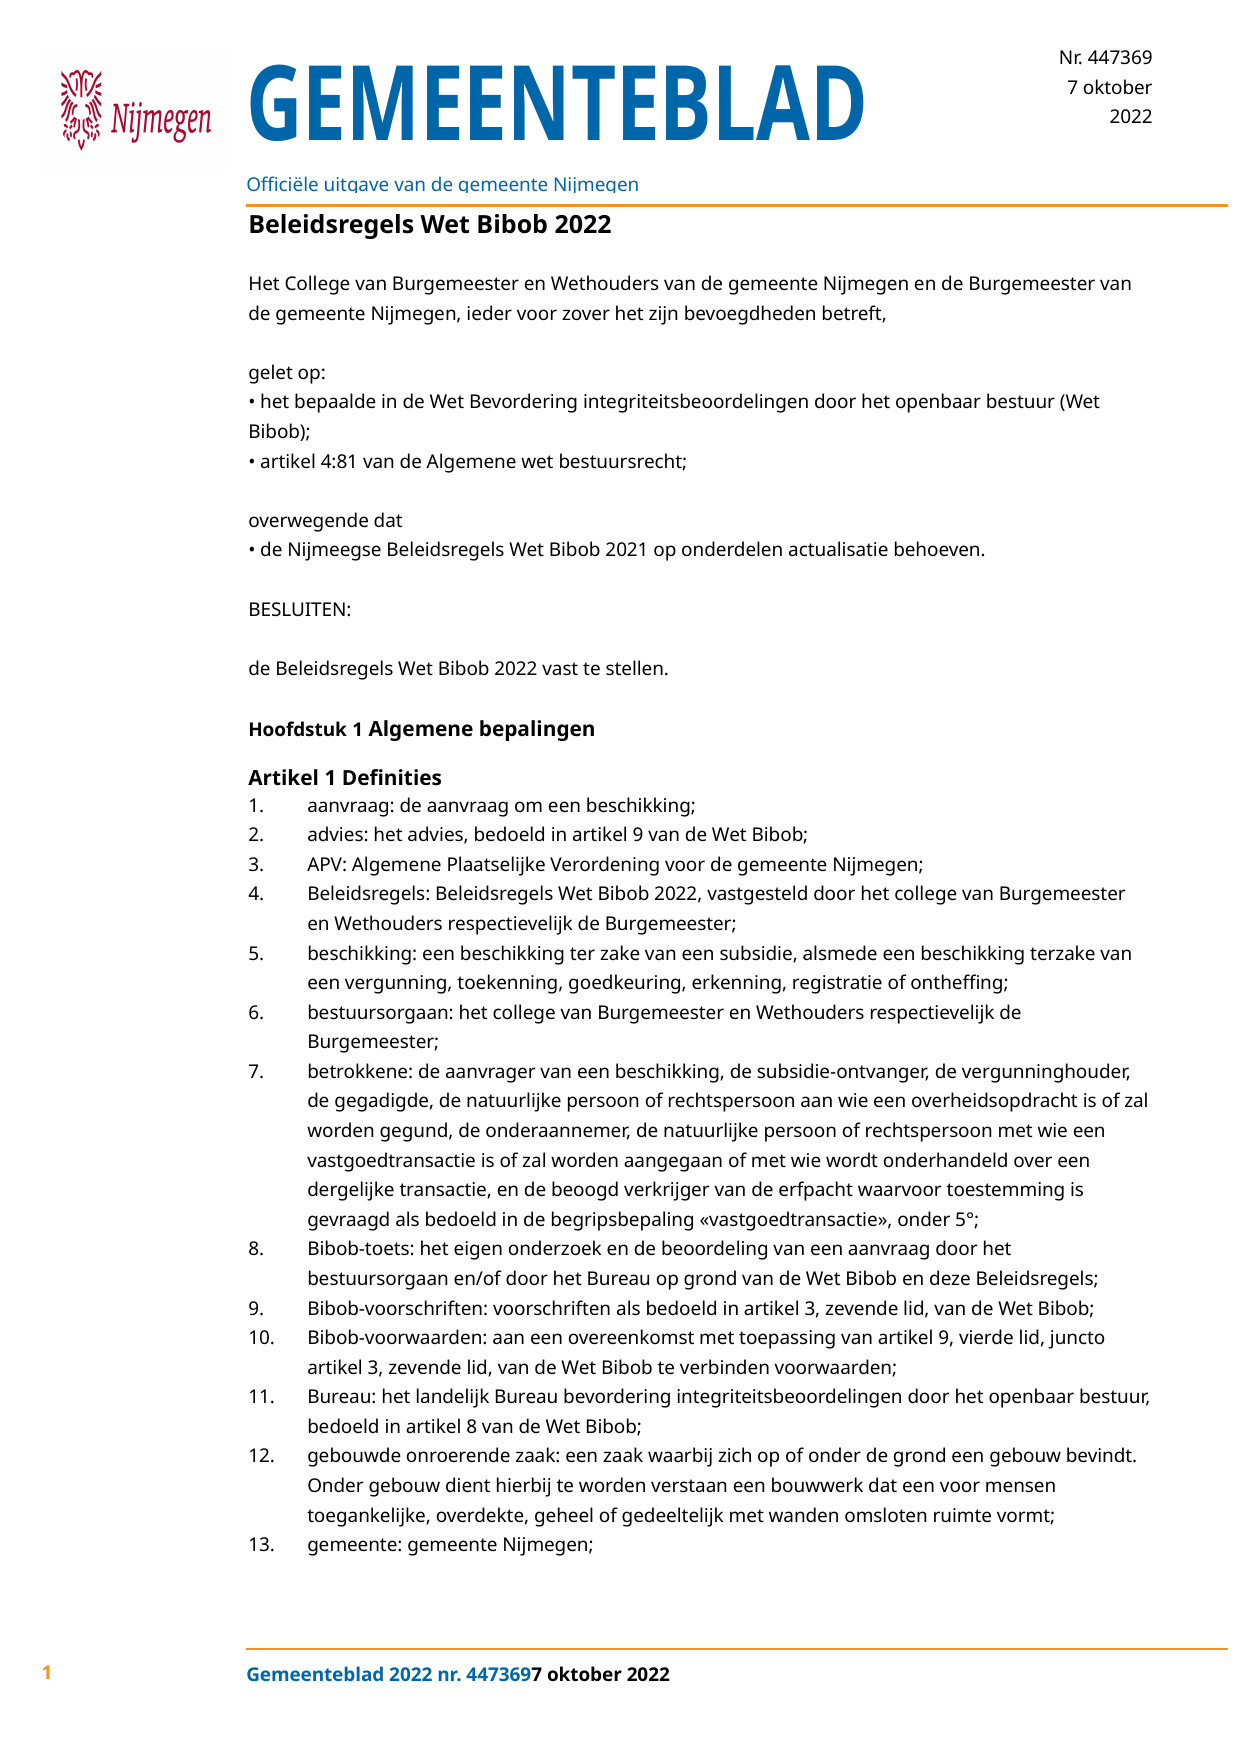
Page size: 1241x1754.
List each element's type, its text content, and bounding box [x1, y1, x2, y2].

list advies: het advies, bedoeld in artikel 9 van de Wet Bibob; [248, 821, 1152, 847]
text overwegende dat [248, 507, 1152, 533]
list Beleidsregels: Beleidsregels Wet Bibob 2022, vastgesteld door het college van Burgemeester en Wethouders respectievelijk de Burgemeester; [248, 881, 1152, 936]
text Het College van Burgemeester en Wethouders van de gemeente Nijmegen en de Burgemeester van de gemeente Nijmegen, ieder voor zover het zijn bevoegdheden betreft, [248, 270, 1152, 326]
text Beleidsregels Wet Bibob 2022 [248, 207, 1152, 241]
list Bibob-voorschriften: voorschriften als bedoeld in artikel 3, zevende lid, van de Wet Bibob; [248, 1295, 1152, 1320]
list APV: Algemene Plaatselijke Verordening voor de gemeente Nijmegen; [248, 851, 1152, 877]
text • de Nijmeegse Beleidsregels Wet Bibob 2021 op onderdelen actualisatie behoeven. [248, 537, 1152, 562]
list bestuursorgaan: het college van Burgemeester en Wethouders respectievelijk de Burgemeester; [248, 999, 1152, 1054]
text Artikel 1 Definities [248, 763, 1152, 792]
list Bureau: het landelijk Bureau bevordering integriteitsbeoordelingen door het openbaar bestuur, bedoeld in artikel 8 van de Wet Bibob; [248, 1383, 1152, 1439]
list gebouwde onroerende zaak: een zaak waarbij zich op of onder de grond een gebouw bevindt. Onder gebouw dient hierbij te worden verstaan een bouwwerk dat een voor mensen toegankelijke, overdekte, geheel of gedeeltelijk met wanden omsloten ruimte vormt; [248, 1443, 1152, 1527]
text • het bepaalde in de Wet Bevordering integriteitsbeoordelingen door het openbaar bestuur (Wet Bibob); [248, 389, 1152, 444]
list betrokkene: de aanvrager van een beschikking, de subsidie-ontvanger, de vergunninghouder, de gegadigde, de natuurlijke persoon of rechtspersoon aan wie een overheidsopdracht is of zal worden gegund, de onderaannemer, de natuurlijke persoon of rechtspersoon met wie een vastgoedtransactie is of zal worden aangegaan of met wie wordt onderhandeld over een dergelijke transactie, en de beoogd verkrijger van de erfpacht waarvoor toestemming is gevraagd als bedoeld in de begripsbepaling «vastgoedtransactie», onder 5°; [248, 1058, 1152, 1232]
text Hoofdstuk 1 Algemene bepalingen [248, 714, 1152, 742]
list Bibob-voorwaarden: aan een overeenkomst met toepassing van artikel 9, vierde lid, juncto artikel 3, zevende lid, van de Wet Bibob te verbinden voorwaarden; [248, 1324, 1152, 1379]
text de Beleidsregels Wet Bibob 2022 vast te stellen. [248, 655, 1152, 681]
list Bibob-toets: het eigen onderzoek en de beoordeling van een aanvraag door het bestuursorgaan en/of door het Bureau op grond van de Wet Bibob en deze Beleidsregels; [248, 1236, 1152, 1291]
list beschikking: een beschikking ter zake van een subsidie, alsmede een beschikking terzake van een vergunning, toekenning, goedkeuring, erkenning, registratie of ontheffing; [248, 940, 1152, 995]
text gelet op: [248, 359, 1152, 385]
picture [41, 47, 231, 172]
text BESLUITEN: [248, 596, 1152, 621]
list aanvraag: de aanvraag om een beschikking; [248, 792, 1152, 817]
list gemeente: gemeente Nijmegen; [248, 1531, 1152, 1557]
text • artikel 4:81 van de Algemene wet bestuursrecht; [248, 448, 1152, 473]
